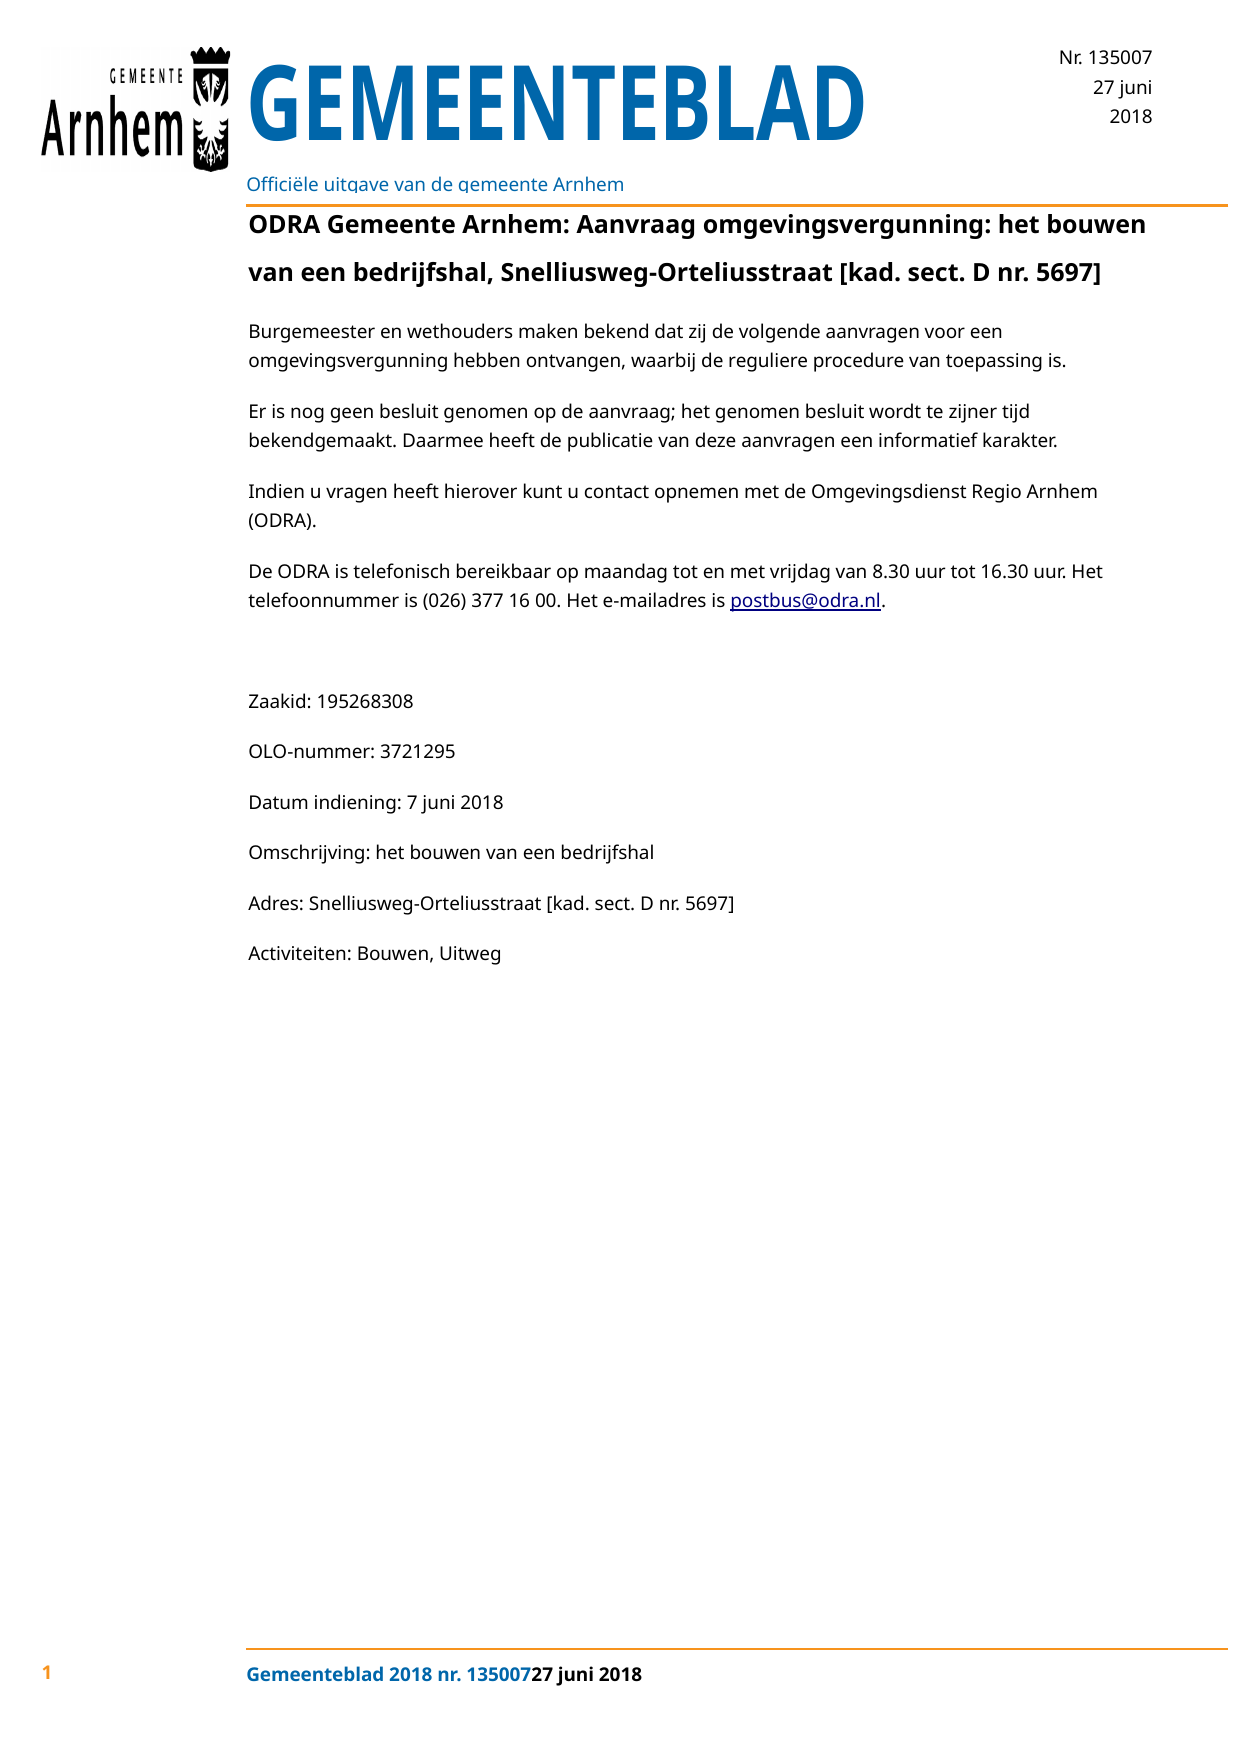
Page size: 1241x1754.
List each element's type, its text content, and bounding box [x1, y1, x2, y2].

text Er is nog geen besluit genomen op de aanvraag; het genomen besluit wordt te zijner tijd bekendgemaakt. Daarmee heeft de publicatie van deze aanvragen een informatief karakter. [248, 398, 1152, 453]
text Zaakid: 195268308 [248, 688, 1152, 714]
text Burgemeester en wethouders maken bekend dat zij de volgende aanvragen voor een omgevingsvergunning hebben ontvangen, waarbij de reguliere procedure van toepassing is. [248, 318, 1152, 373]
text ODRA Gemeente Arnhem: Aanvraag omgevingsvergunning: het bouwen van een bedrijfshal, Snelliusweg-Orteliusstraat [kad. sect. D nr. 5697] [248, 207, 1152, 288]
text Omschrijving: het bouwen van een bedrijfshal [248, 839, 1152, 865]
text Indien u vragen heeft hierover kunt u contact opnemen met de Omgevingsdienst Regio Arnhem (ODRA). [248, 478, 1152, 533]
text Datum indiening: 7 juni 2018 [248, 789, 1152, 815]
text OLO-nummer: 3721295 [248, 739, 1152, 764]
picture [41, 47, 231, 172]
text Activiteiten: Bouwen, Uitweg [248, 940, 1152, 966]
text De ODRA is telefonisch bereikbaar op maandag tot en met vrijdag van 8.30 uur tot 16.30 uur. Het telefoonnummer is (026) 377 16 00. Het e-mailadres is postbus@odra.nl. [248, 558, 1152, 613]
text Adres: Snelliusweg-Orteliusstraat [kad. sect. D nr. 5697] [248, 890, 1152, 916]
